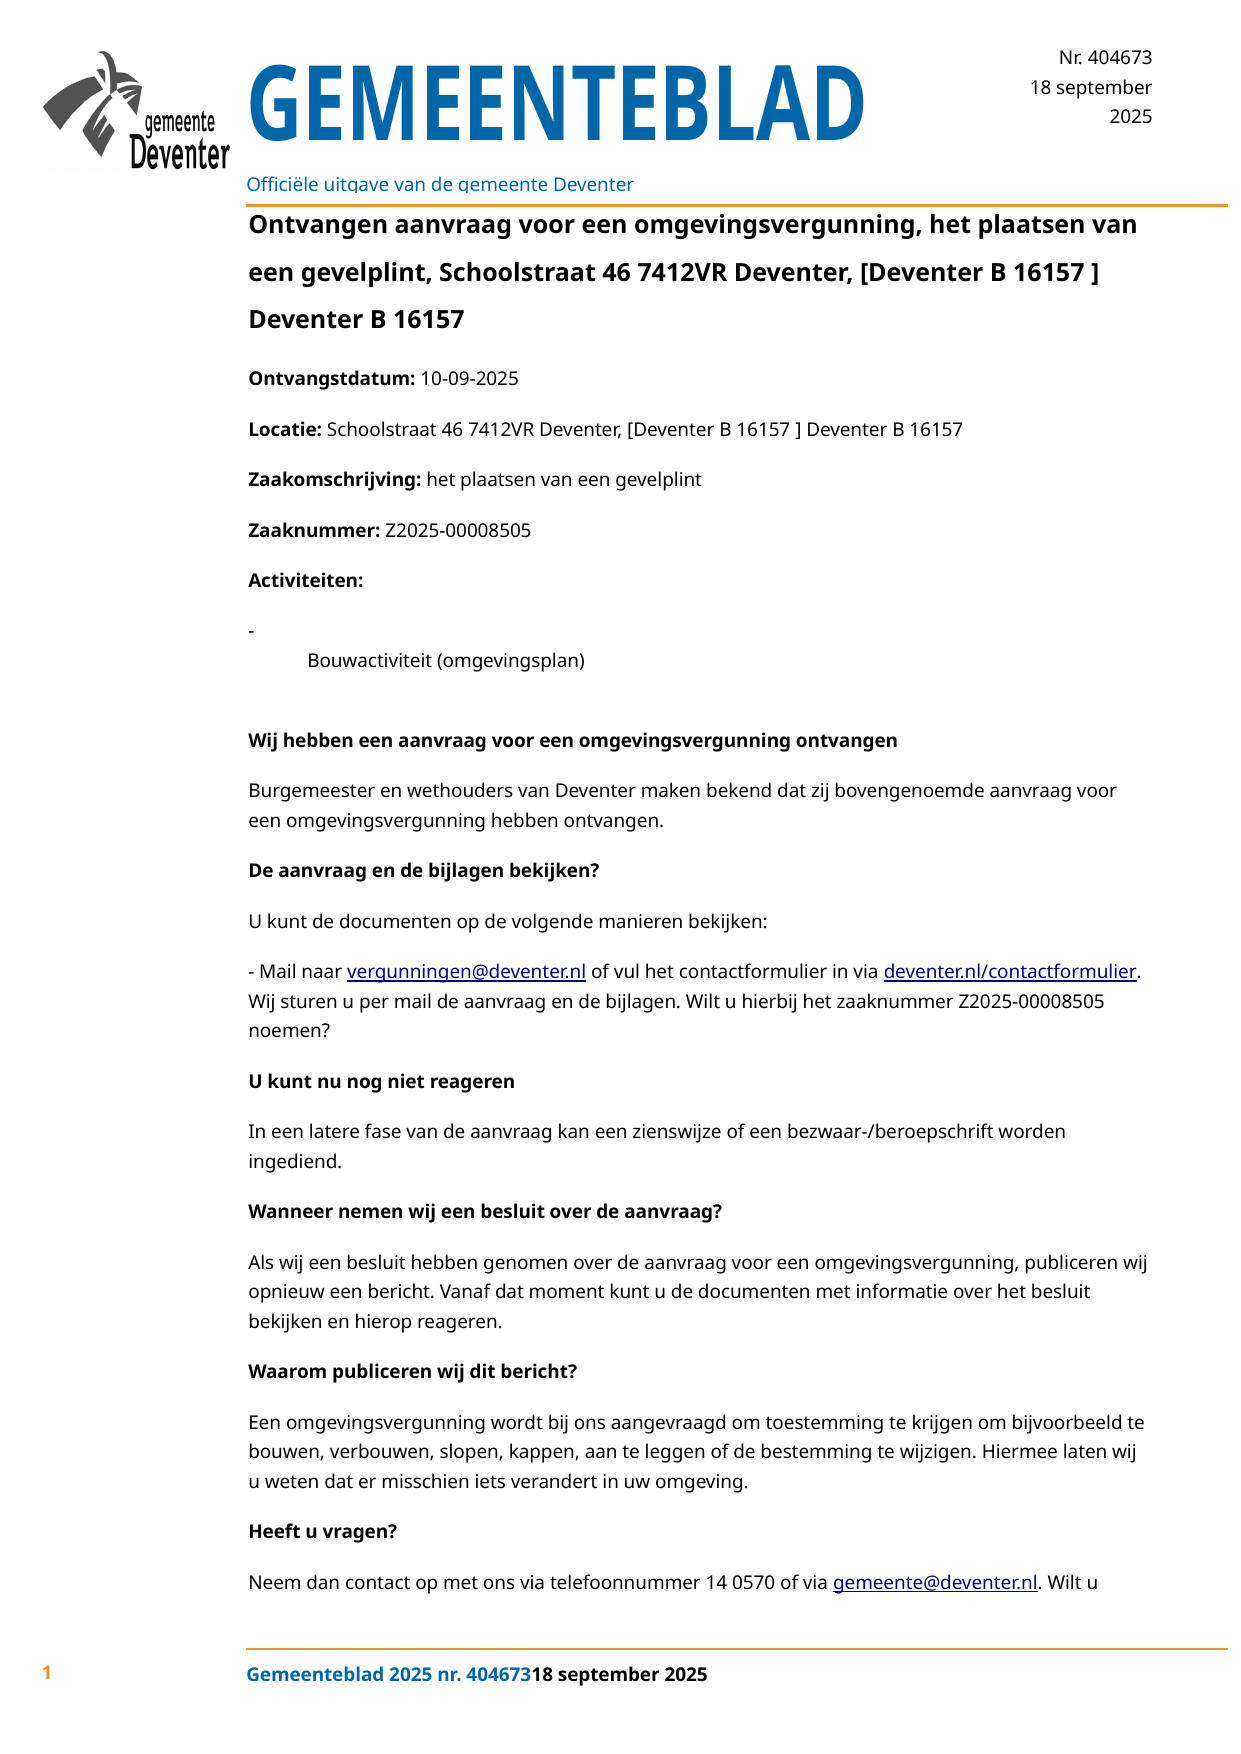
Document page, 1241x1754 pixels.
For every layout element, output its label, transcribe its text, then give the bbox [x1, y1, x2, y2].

text - Mail naar vergunningen@deventer.nl of vul het contactformulier in via deventer.nl/contactformulier. Wij sturen u per mail de aanvraag en de bijlagen. Wilt u hierbij het zaaknummer Z2025-00008505 noemen? [248, 958, 1152, 1043]
text Ontvangen aanvraag voor een omgevingsvergunning, het plaatsen van een gevelplint, Schoolstraat 46 7412VR Deventer, [Deventer B 16157 ] Deventer B 16157 [248, 207, 1152, 336]
text De aanvraag en de bijlagen bekijken? [248, 858, 1152, 883]
text U kunt nu nog niet reageren [248, 1068, 1152, 1094]
text Wij hebben een aanvraag voor een omgevingsvergunning ontvangen [248, 727, 1152, 753]
text Zaaknummer: Z2025-00008505 [248, 517, 1152, 542]
text Burgemeester en wethouders van Deventer maken bekend dat zij bovengenoemde aanvraag voor een omgevingsvergunning hebben ontvangen. [248, 778, 1152, 833]
text Ontvangstdatum: 10-09-2025 [248, 366, 1152, 391]
text Neem dan contact op met ons via telefoonnummer 14 0570 of via gemeente@deventer.nl. Wilt u [248, 1569, 1152, 1594]
picture [41, 47, 231, 172]
text Een omgevingsvergunning wordt bij ons aangevraagd om toestemming te krijgen om bijvoorbeeld te bouwen, verbouwen, slopen, kappen, aan te leggen of de bestemming te wijzigen. Hiermee laten wij u weten dat er misschien iets verandert in uw omgeving. [248, 1409, 1152, 1494]
text U kunt de documenten op de volgende manieren bekijken: [248, 908, 1152, 934]
text Heeft u vragen? [248, 1518, 1152, 1544]
text Als wij een besluit hebben genomen over de aanvraag voor een omgevingsvergunning, publiceren wij opnieuw een bericht. Vanaf dat moment kunt u de documenten met informatie over het besluit bekijken en hierop reageren. [248, 1249, 1152, 1334]
text Activiteiten: [248, 567, 1152, 593]
list Bouwactiviteit (omgevingsplan) [248, 647, 1152, 673]
text Locatie: Schoolstraat 46 7412VR Deventer, [Deventer B 16157 ] Deventer B 16157 [248, 416, 1152, 442]
text In een latere fase van de aanvraag kan een zienswijze of een bezwaar-/beroepschrift worden ingediend. [248, 1118, 1152, 1174]
text Waarom publiceren wij dit bericht? [248, 1358, 1152, 1384]
text Zaakomschrijving: het plaatsen van een gevelplint [248, 466, 1152, 492]
text Wanneer nemen wij een besluit over de aanvraag? [248, 1198, 1152, 1224]
